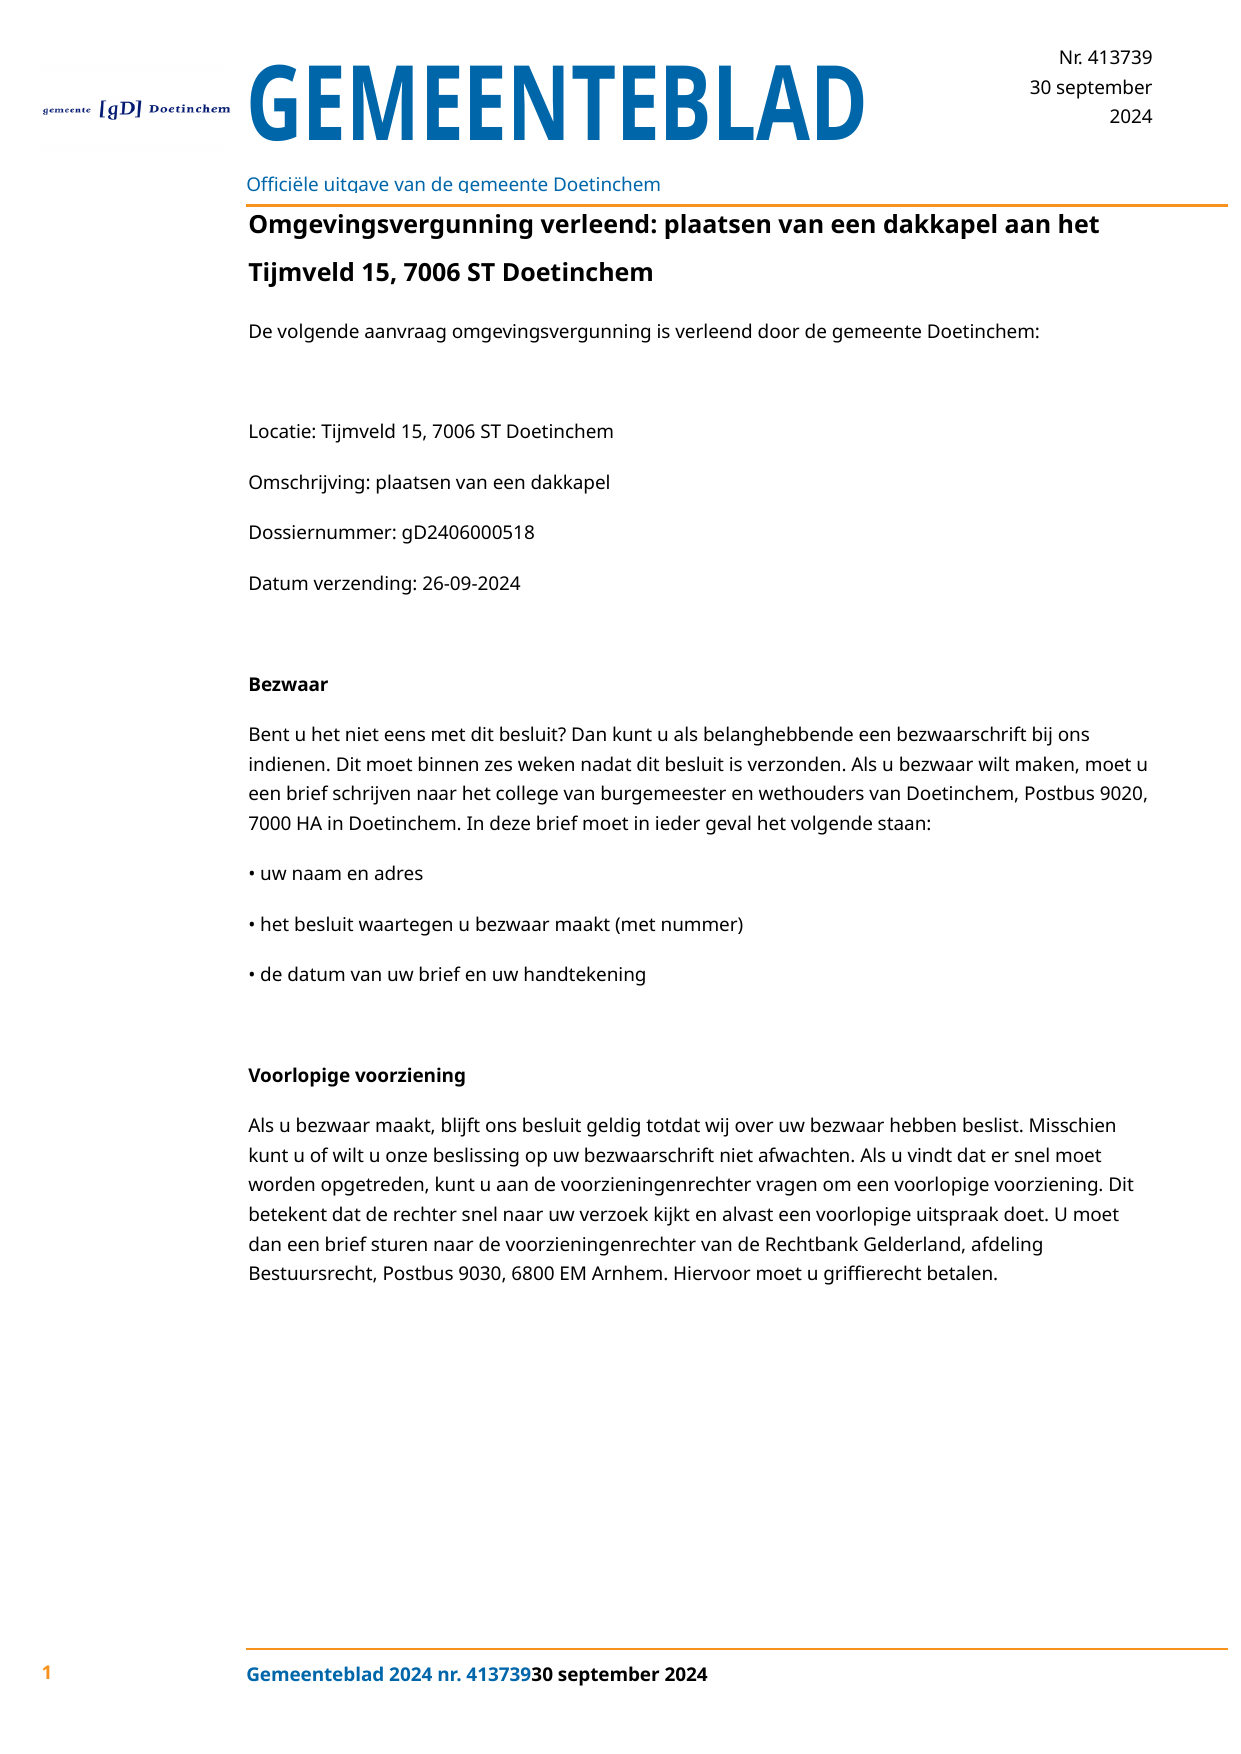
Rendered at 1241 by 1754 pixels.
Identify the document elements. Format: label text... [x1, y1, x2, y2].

text Voorlopige voorziening [248, 1062, 1152, 1088]
text Bezwaar [248, 671, 1152, 697]
text Omgevingsvergunning verleend: plaatsen van een dakkapel aan het Tijmveld 15, 7006 ST Doetinchem [248, 207, 1152, 288]
text • uw naam en adres [248, 860, 1152, 886]
text Als u bezwaar maakt, blijft ons besluit geldig totdat wij over uw bezwaar hebben beslist. Misschien kunt u of wilt u onze beslissing op uw bezwaarschrift niet afwachten. Als u vindt dat er snel moet worden opgetreden, kunt u aan de voorzieningenrechter vragen om een voorlopige voorziening. Dit betekent dat de rechter snel naar uw verzoek kijkt en alvast een voorlopige uitspraak doet. U moet dan een brief sturen naar de voorzieningenrechter van de Rechtbank Gelderland, afdeling Bestuursrecht, Postbus 9030, 6800 EM Arnhem. Hiervoor moet u griffierecht betalen. [248, 1112, 1152, 1286]
text Dossiernummer: gD2406000518 [248, 519, 1152, 545]
text Locatie: Tijmveld 15, 7006 ST Doetinchem [248, 419, 1152, 444]
text • het besluit waartegen u bezwaar maakt (met nummer) [248, 911, 1152, 937]
text Bent u het niet eens met dit besluit? Dan kunt u als belanghebbende een bezwaarschrift bij ons indienen. Dit moet binnen zes weken nadat dit besluit is verzonden. Als u bezwaar wilt maken, moet u een brief schrijven naar het college van burgemeester en wethouders van Doetinchem, Postbus 9020, 7000 HA in Doetinchem. In deze brief moet in ieder geval het volgende staan: [248, 721, 1152, 836]
text Datum verzending: 26-09-2024 [248, 570, 1152, 596]
text Omschrijving: plaatsen van een dakkapel [248, 469, 1152, 495]
text • de datum van uw brief en uw handtekening [248, 961, 1152, 987]
picture [41, 47, 231, 172]
text De volgende aanvraag omgevingsvergunning is verleend door de gemeente Doetinchem: [248, 318, 1152, 344]
